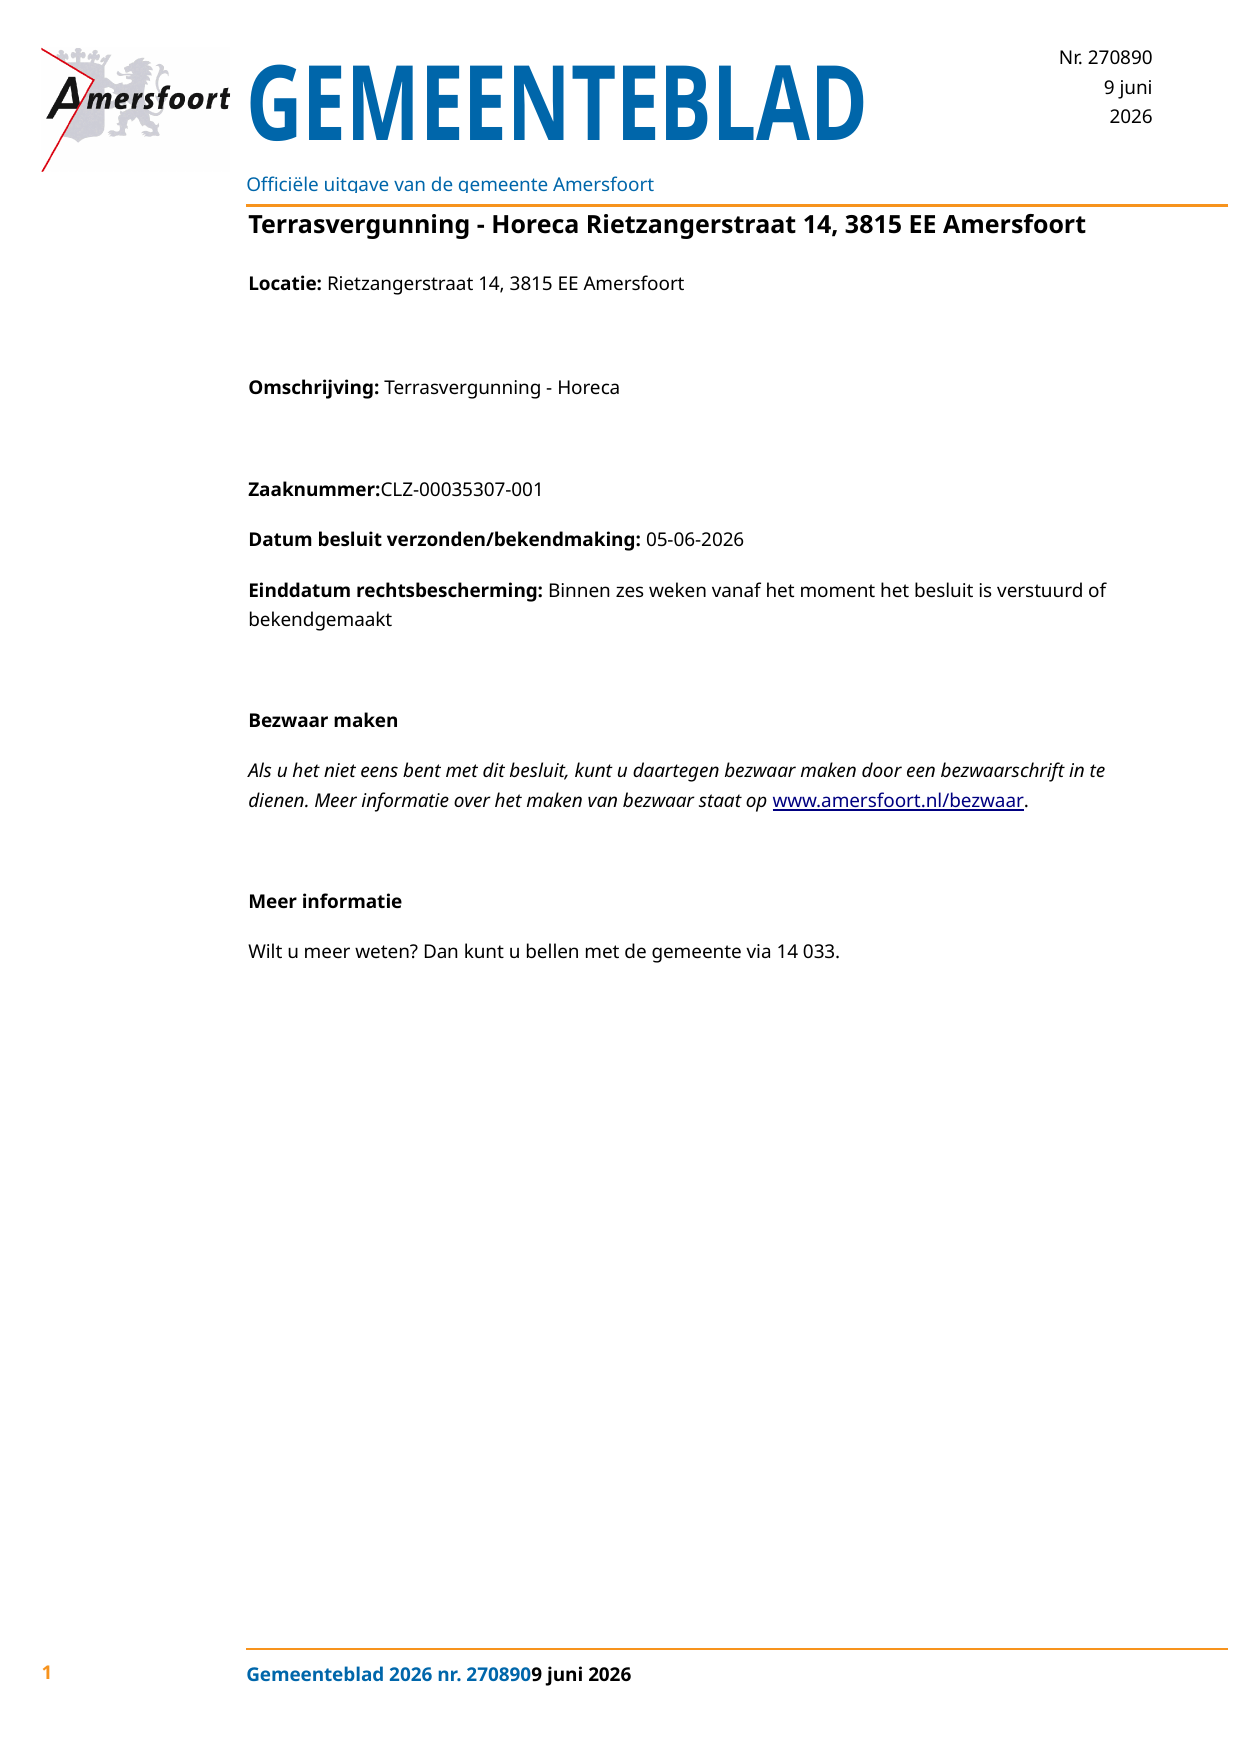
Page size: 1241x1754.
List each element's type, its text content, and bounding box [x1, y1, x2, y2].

text ﻿Omschrijving: Terrasvergunning - Horeca [248, 371, 1152, 400]
text Bezwaar maken [248, 707, 1152, 733]
picture [41, 47, 231, 172]
text Datum besluit verzonden/bekendmaking: 05-06-2026 [248, 526, 1152, 552]
text Einddatum rechtsbescherming: Binnen zes weken vanaf het moment het besluit is verstuurd of bekendgemaakt [248, 577, 1152, 632]
text Terrasvergunning - Horeca Rietzangerstraat 14, 3815 EE Amersfoort [248, 207, 1152, 241]
text Meer informatie [248, 888, 1152, 914]
text Zaaknummer:CLZ-00035307-001 [248, 476, 1152, 502]
text Wilt u meer weten? Dan kunt u bellen met de gemeente via 14 033. [248, 938, 1152, 964]
text Als u het niet eens bent met dit besluit, kunt u daartegen bezwaar maken door een bezwaarschrift in te dienen. Meer informatie over het maken van bezwaar staat op www.amersfoort.nl/bezwaar. [248, 758, 1152, 813]
text Locatie: Rietzangerstraat 14, 3815 EE Amersfoort [248, 270, 1152, 296]
